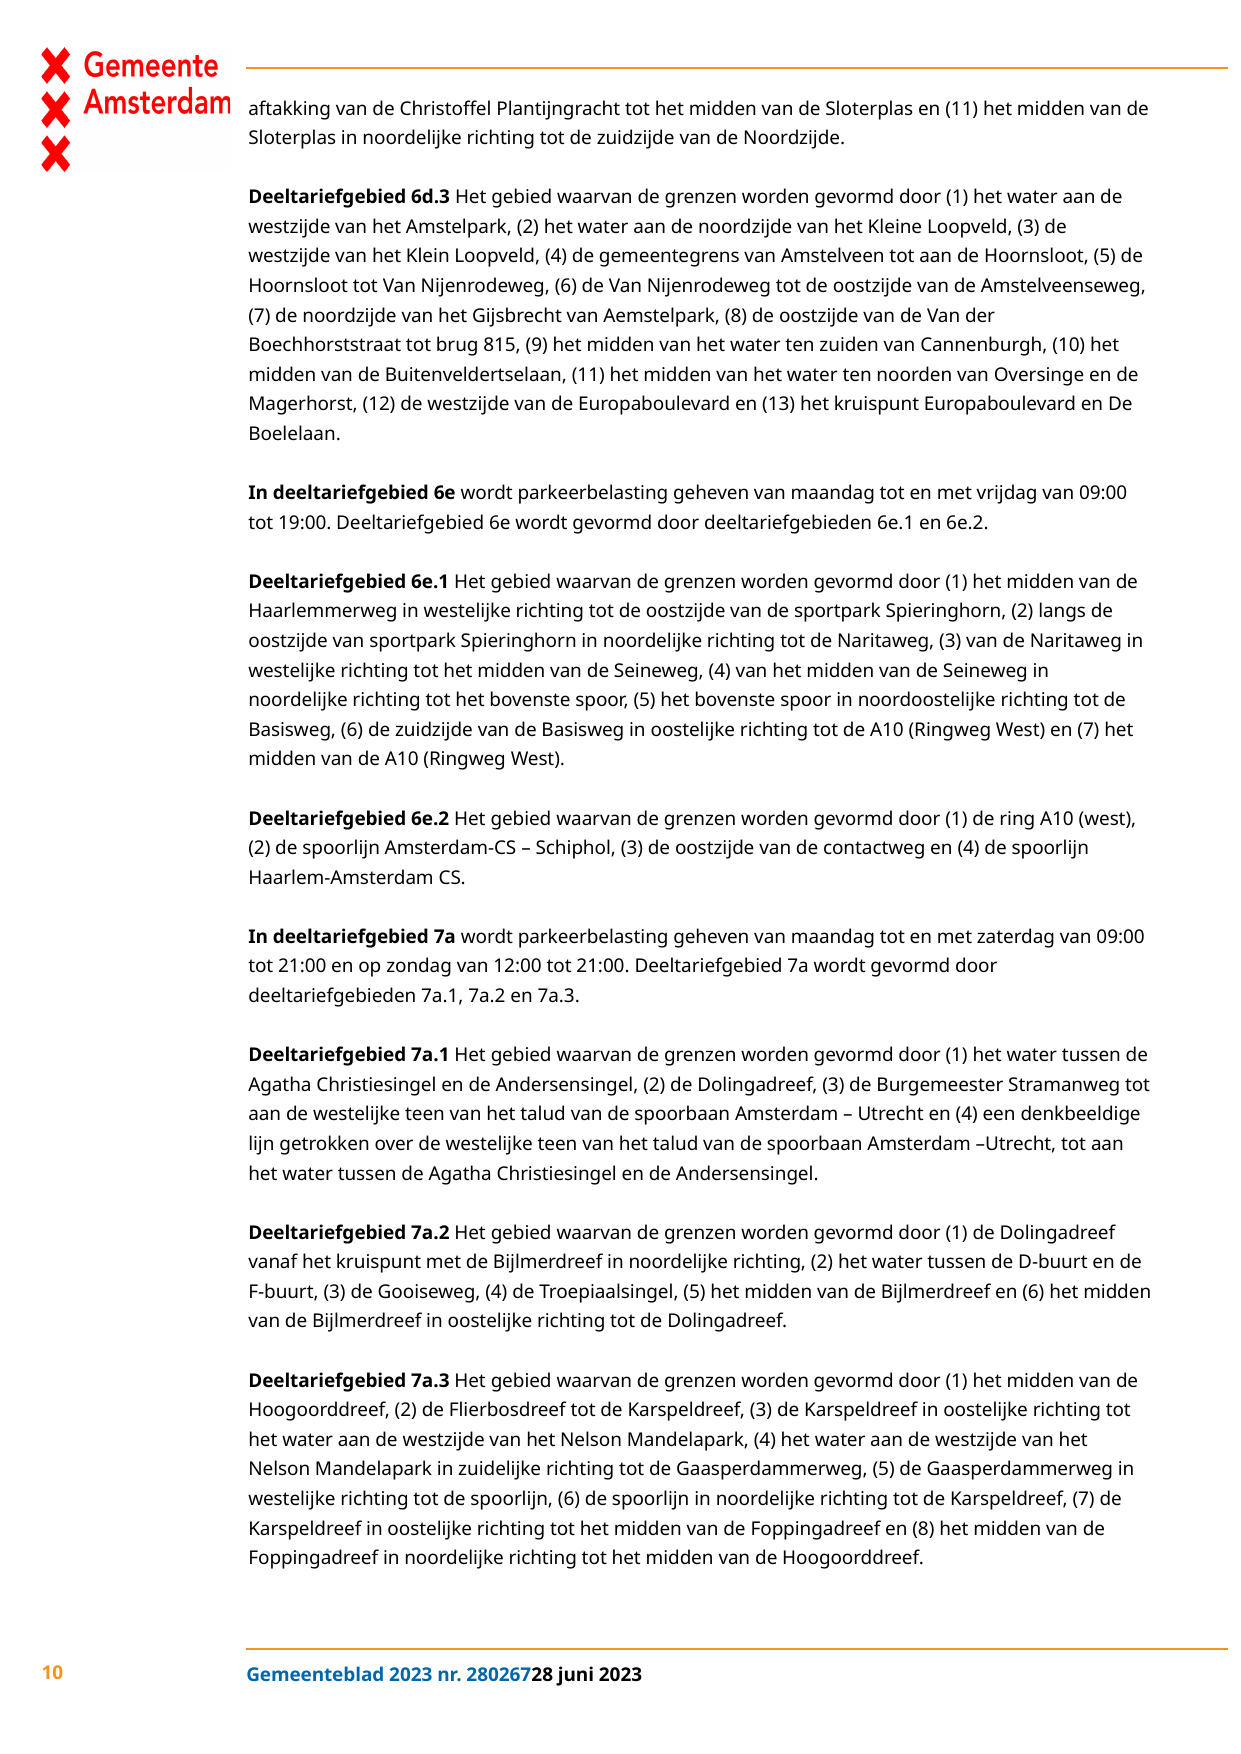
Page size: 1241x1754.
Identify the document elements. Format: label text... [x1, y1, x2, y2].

text Deeltariefgebied 7a.1 Het gebied waarvan de grenzen worden gevormd door (1) het water tussen de Agatha Christiesingel en de Andersensingel, (2) de Dolingadreef, (3) de Burgemeester Stramanweg tot aan de westelijke teen van het talud van de spoorbaan Amsterdam – Utrecht en (4) een denkbeeldige lijn getrokken over de westelijke teen van het talud van de spoorbaan Amsterdam –Utrecht, tot aan het water tussen de Agatha Christiesingel en de Andersensingel. [248, 1041, 1152, 1186]
picture [41, 47, 231, 172]
text Deeltariefgebied 7a.3 Het gebied waarvan de grenzen worden gevormd door (1) het midden van de Hoogoorddreef, (2) de Flierbosdreef tot de Karspeldreef, (3) de Karspeldreef in oostelijke richting tot het water aan de westzijde van het Nelson Mandelapark, (4) het water aan de westzijde van het Nelson Mandelapark in zuidelijke richting tot de Gaasperdammerweg, (5) de Gaasperdammerweg in westelijke richting tot de spoorlijn, (6) de spoorlijn in noordelijke richting tot de Karspeldreef, (7) de Karspeldreef in oostelijke richting tot het midden van de Foppingadreef en (8) het midden van de Foppingadreef in noordelijke richting tot het midden van de Hoogoorddreef. [248, 1367, 1152, 1570]
text Deeltariefgebied 6d.3 Het gebied waarvan de grenzen worden gevormd door (1) het water aan de westzijde van het Amstelpark, (2) het water aan de noordzijde van het Kleine Loopveld, (3) de westzijde van het Klein Loopveld, (4) de gemeentegrens van Amstelveen tot aan de Hoornsloot, (5) de Hoornsloot tot Van Nijenrodeweg, (6) de Van Nijenrodeweg tot de oostzijde van de Amstelveenseweg, (7) de noordzijde van het Gijsbrecht van Aemstelpark, (8) de oostzijde van de Van der Boechhorststraat tot brug 815, (9) het midden van het water ten zuiden van Cannenburgh, (10) het midden van de Buitenveldertselaan, (11) het midden van het water ten noorden van Oversinge en de Magerhorst, (12) de westzijde van de Europaboulevard en (13) het kruispunt Europaboulevard en De Boelelaan. [248, 183, 1152, 446]
text Deeltariefgebied 7a.2 Het gebied waarvan de grenzen worden gevormd door (1) de Dolingadreef vanaf het kruispunt met de Bijlmerdreef in noordelijke richting, (2) het water tussen de D-buurt en de F-buurt, (3) de Gooiseweg, (4) de Troepiaalsingel, (5) het midden van de Bijlmerdreef en (6) het midden van de Bijlmerdreef in oostelijke richting tot de Dolingadreef. [248, 1219, 1152, 1333]
text In deeltariefgebied 7a wordt parkeerbelasting geheven van maandag tot en met zaterdag van 09:00 tot 21:00 en op zondag van 12:00 tot 21:00. Deeltariefgebied 7a wordt gevormd door deeltariefgebieden 7a.1, 7a.2 en 7a.3. [248, 923, 1152, 1008]
text In deeltariefgebied 6e wordt parkeerbelasting geheven van maandag tot en met vrijdag van 09:00 tot 19:00. Deeltariefgebied 6e wordt gevormd door deeltariefgebieden 6e.1 en 6e.2. [248, 479, 1152, 535]
text Deeltariefgebied 6e.1 Het gebied waarvan de grenzen worden gevormd door (1) het midden van de Haarlemmerweg in westelijke richting tot de oostzijde van de sportpark Spieringhorn, (2) langs de oostzijde van sportpark Spieringhorn in noordelijke richting tot de Naritaweg, (3) van de Naritaweg in westelijke richting tot het midden van de Seineweg, (4) van het midden van de Seineweg in noordelijke richting tot het bovenste spoor, (5) het bovenste spoor in noordoostelijke richting tot de Basisweg, (6) de zuidzijde van de Basisweg in oostelijke richting tot de A10 (Ringweg West) en (7) het midden van de A10 (Ringweg West). [248, 568, 1152, 771]
text Deeltariefgebied 6e.2 Het gebied waarvan de grenzen worden gevormd door (1) de ring A10 (west), (2) de spoorlijn Amsterdam-CS – Schiphol, (3) de oostzijde van de contactweg en (4) de spoorlijn Haarlem-Amsterdam CS. [248, 805, 1152, 890]
text aftakking van de Christoffel Plantijngracht tot het midden van de Sloterplas en (11) het midden van de Sloterplas in noordelijke richting tot de zuidzijde van de Noordzijde. [248, 95, 1152, 150]
